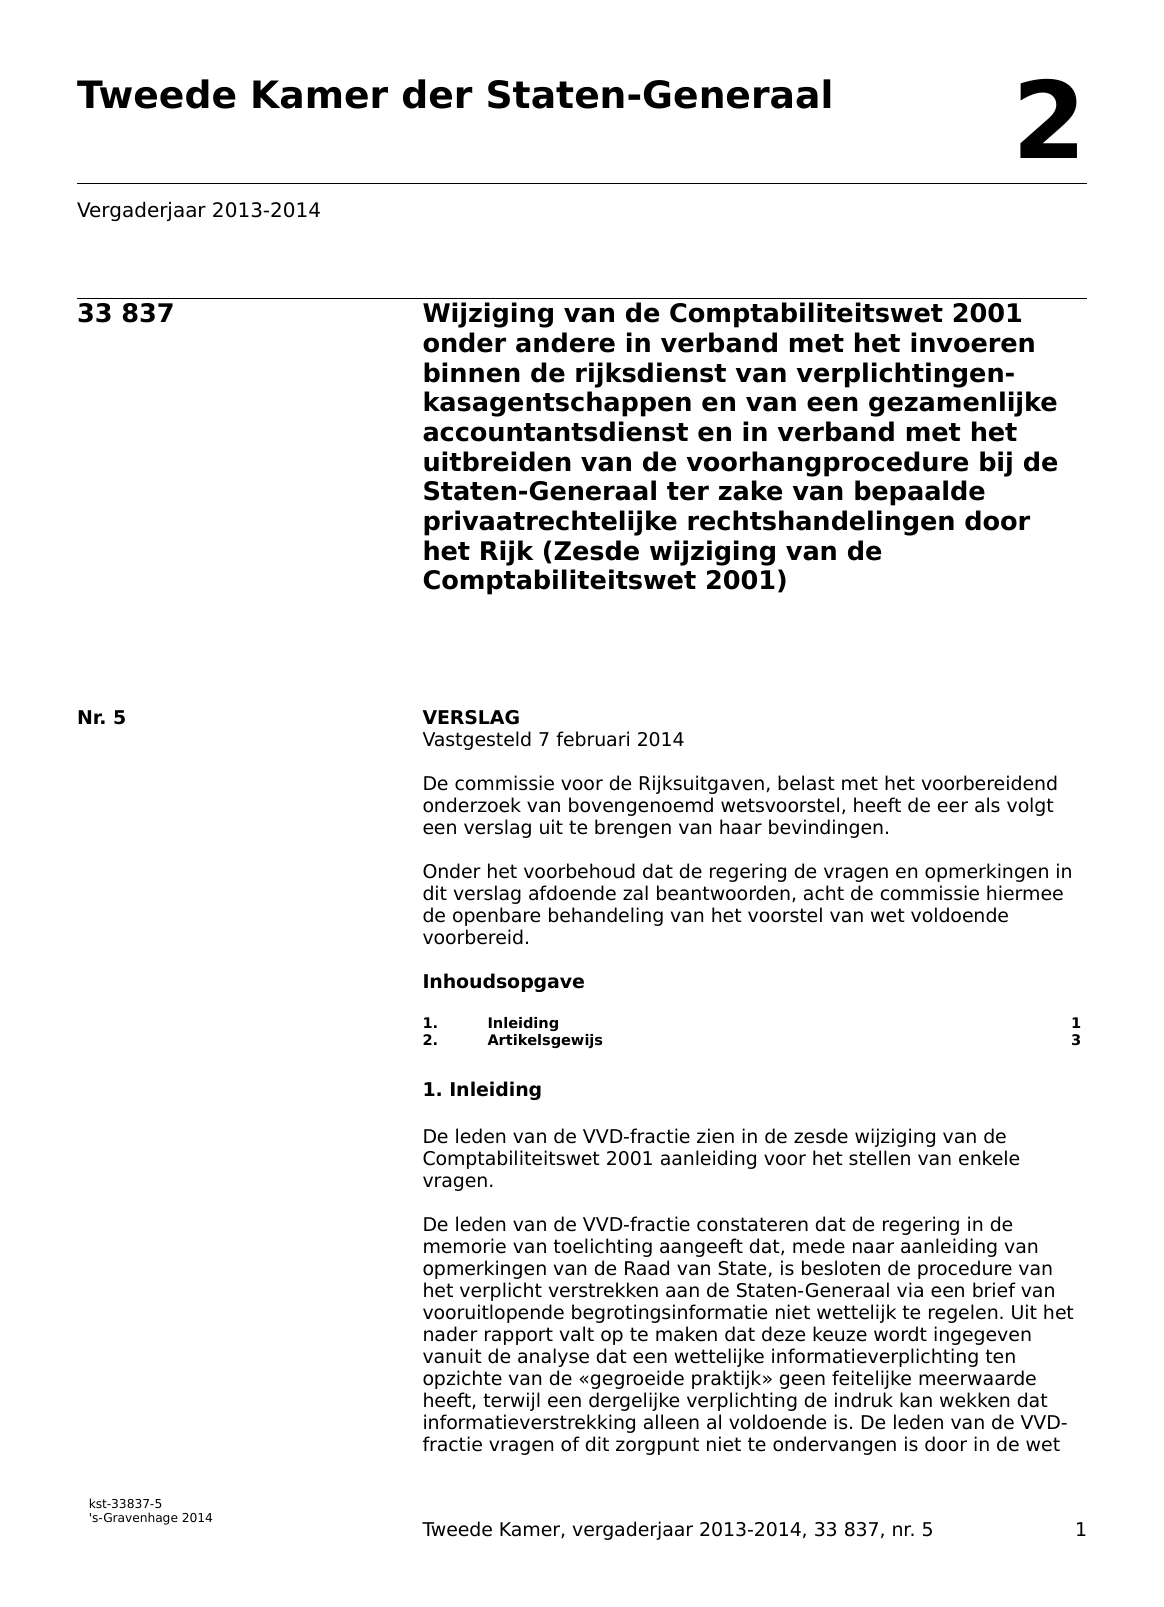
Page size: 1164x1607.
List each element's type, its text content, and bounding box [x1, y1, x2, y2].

table_cell Vergaderjaar 2013-2014 [77, 184, 1087, 298]
table_header Inleiding [481, 1015, 1013, 1032]
table_header 1 [1013, 1015, 1087, 1032]
subtitle Nr. 5 VERSLAG [77, 707, 1087, 729]
table_header 1. [422, 1015, 481, 1032]
text kst-33837-5 [88, 1497, 323, 1511]
subtitle 1. Inleiding [422, 1079, 1087, 1101]
text Vastgesteld 7 februari 2014 [422, 729, 1087, 751]
table_header 2 [886, 59, 1087, 183]
text De commissie voor de Rijksuitgaven, belast met het voorbereidend onderzoek van bovengenoemd wetsvoorstel, heeft de eer als volgt een verslag uit te brengen van haar bevindingen. [422, 773, 1087, 839]
table_cell 3 [1013, 1032, 1087, 1049]
text De leden van de VVD-fractie constateren dat de regering in de memorie van toelichting aangeeft dat, mede naar aanleiding van opmerkingen van de Raad van State, is besloten de procedure van het verplicht verstrekken aan de Staten-Generaal via een brief van vooruitlopende begrotingsinformatie niet wettelijk te regelen. Uit het nader rapport valt op te maken dat deze keuze wordt ingegeven vanuit de analyse dat een wettelijke informatieverplichting ten opzichte van de «gegroeide praktijk» geen feitelijke meerwaarde heeft, terwijl een dergelijke verplichting de indruk kan wekken dat informatieverstrekking alleen al voldoende is. De leden van de VVD-fractie vragen of dit zorgpunt niet te ondervangen is door in de wet [422, 1214, 1087, 1456]
text 's-Gravenhage 2014 [88, 1511, 323, 1525]
text De leden van de VVD-fractie zien in de zesde wijziging van de Comptabiliteitswet 2001 aanleiding voor het stellen van enkele vragen. [422, 1126, 1087, 1192]
subtitle Inhoudsopgave [422, 971, 1087, 993]
table_header Tweede Kamer der Staten-Generaal [77, 59, 886, 183]
table_cell 2. [422, 1032, 481, 1049]
subtitle 33 837 Wijziging van de Comptabiliteitswet 2001 onder andere in verband met het invoeren binnen de rijksdienst van verplichtingen-kasagentschappen en van een gezamenlijke accountantsdienst en in verband met het uitbreiden van de voorhangprocedure bij de Staten-Generaal ter zake van bepaalde privaatrechtelijke rechtshandelingen door het Rijk (Zesde wijziging van de Comptabiliteitswet 2001) [77, 299, 1087, 596]
table_cell Artikelsgewijs [481, 1032, 1013, 1049]
text Onder het voorbehoud dat de regering de vragen en opmerkingen in dit verslag afdoende zal beantwoorden, acht de commissie hiermee de openbare behandeling van het voorstel van wet voldoende voorbereid. [422, 861, 1087, 949]
